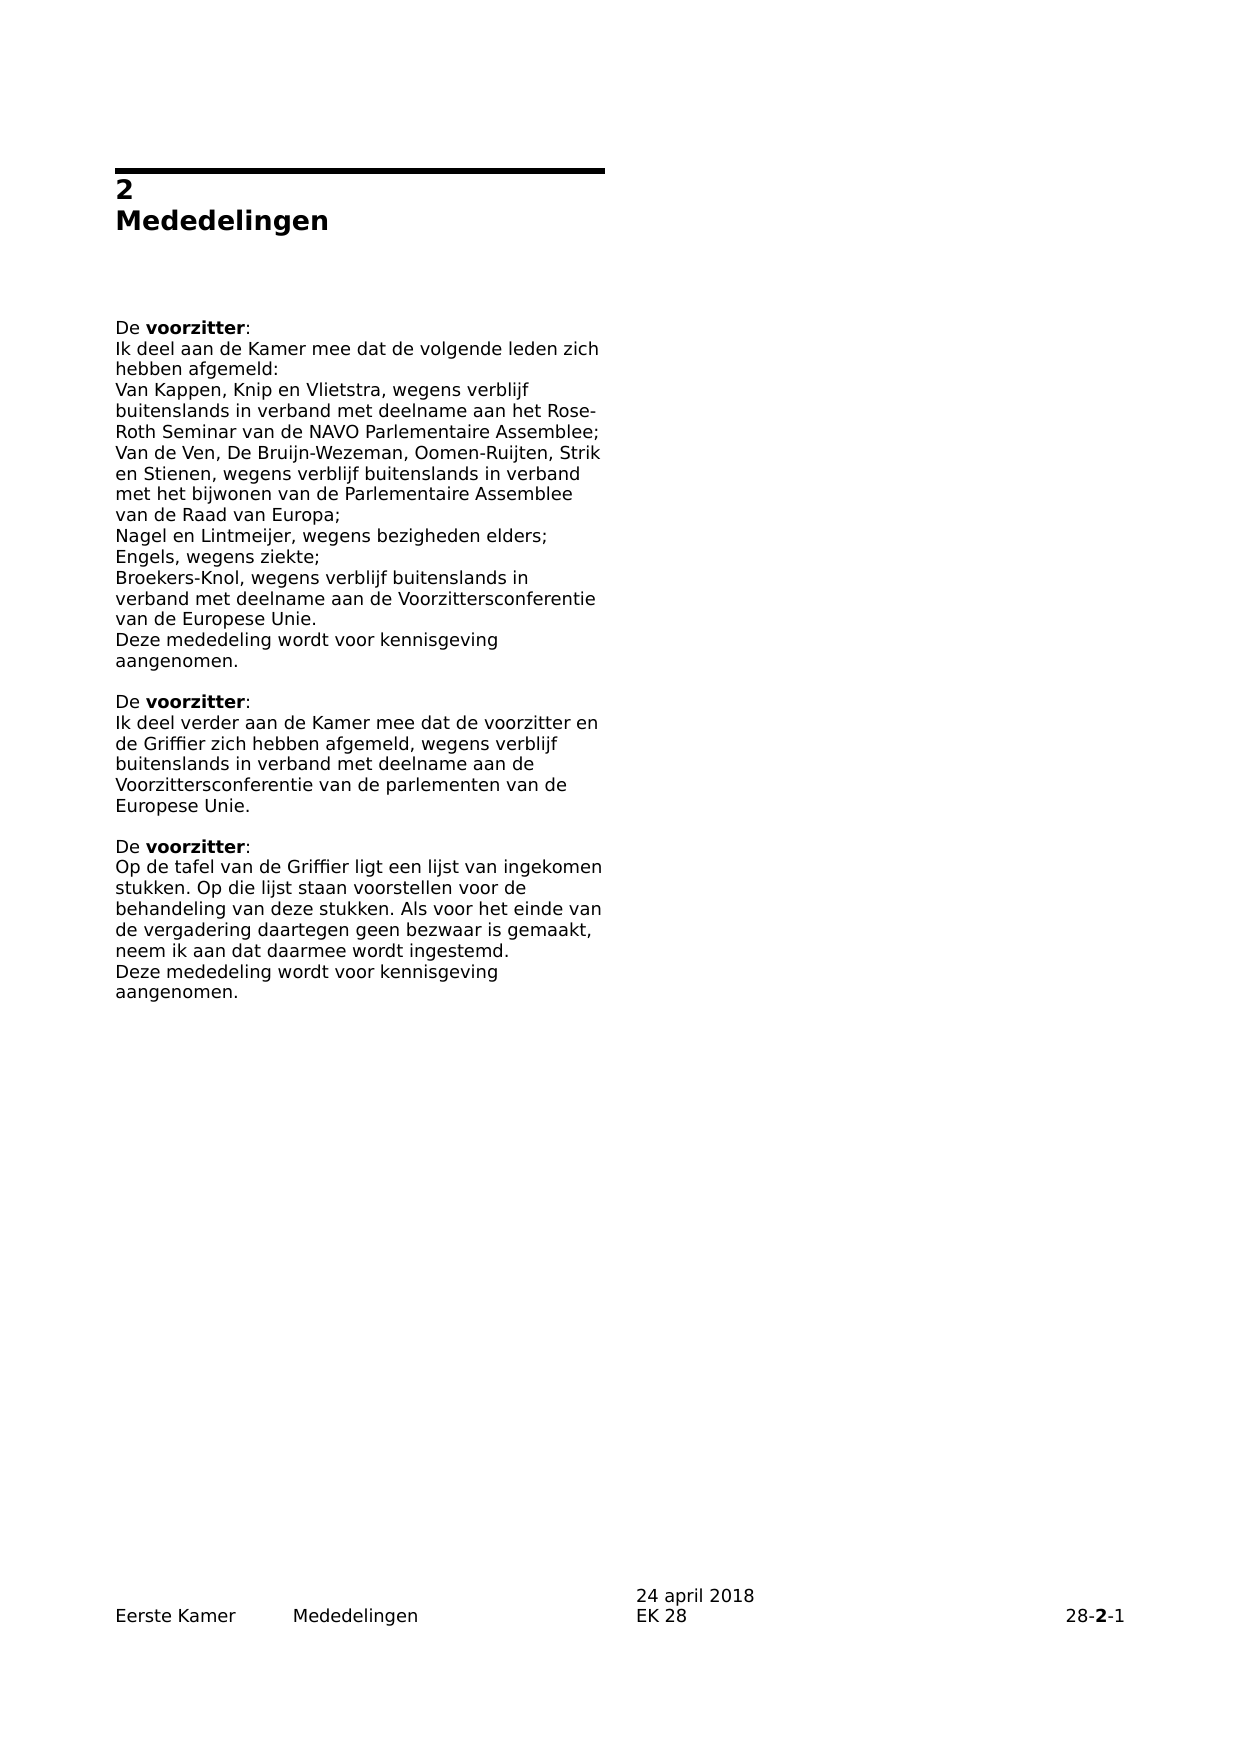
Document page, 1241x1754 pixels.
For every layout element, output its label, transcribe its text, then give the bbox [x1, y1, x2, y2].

text De voorzitter: [115, 692, 605, 712]
text Deze mededeling wordt voor kennisgeving aangenomen. [115, 630, 605, 672]
title 2 Mededelingen [115, 174, 605, 237]
text Deze mededeling wordt voor kennisgeving aangenomen. [115, 961, 605, 1003]
text De voorzitter: [115, 837, 605, 857]
text Ik deel verder aan de Kamer mee dat de voorzitter en de Griffier zich hebben afgemeld, wegens verblijf buitenslands in verband met deelname aan de Voorzittersconferentie van de parlementen van de Europese Unie. [115, 712, 605, 817]
text Nagel en Lintmeijer, wegens bezigheden elders; [115, 526, 605, 547]
text Op de tafel van de Griffier ligt een lijst van ingekomen stukken. Op die lijst staan voorstellen voor de behandeling van deze stukken. Als voor het einde van de vergadering daartegen geen bezwaar is gemaakt, neem ik aan dat daarmee wordt ingestemd. [115, 857, 605, 961]
text Van Kappen, Knip en Vlietstra, wegens verblijf buitenslands in verband met deelname aan het Rose-Roth Seminar van de NAVO Parlementaire Assemblee; [115, 380, 605, 442]
text Ik deel aan de Kamer mee dat de volgende leden zich hebben afgemeld: [115, 338, 605, 380]
text Engels, wegens ziekte; [115, 547, 605, 567]
text Van de Ven, De Bruijn-Wezeman, Oomen-Ruijten, Strik en Stienen, wegens verblijf buitenslands in verband met het bijwonen van de Parlementaire Assemblee van de Raad van Europa; [115, 442, 605, 526]
text De voorzitter: [115, 318, 605, 338]
text Broekers-Knol, wegens verblijf buitenslands in verband met deelname aan de Voorzittersconferentie van de Europese Unie. [115, 567, 605, 630]
